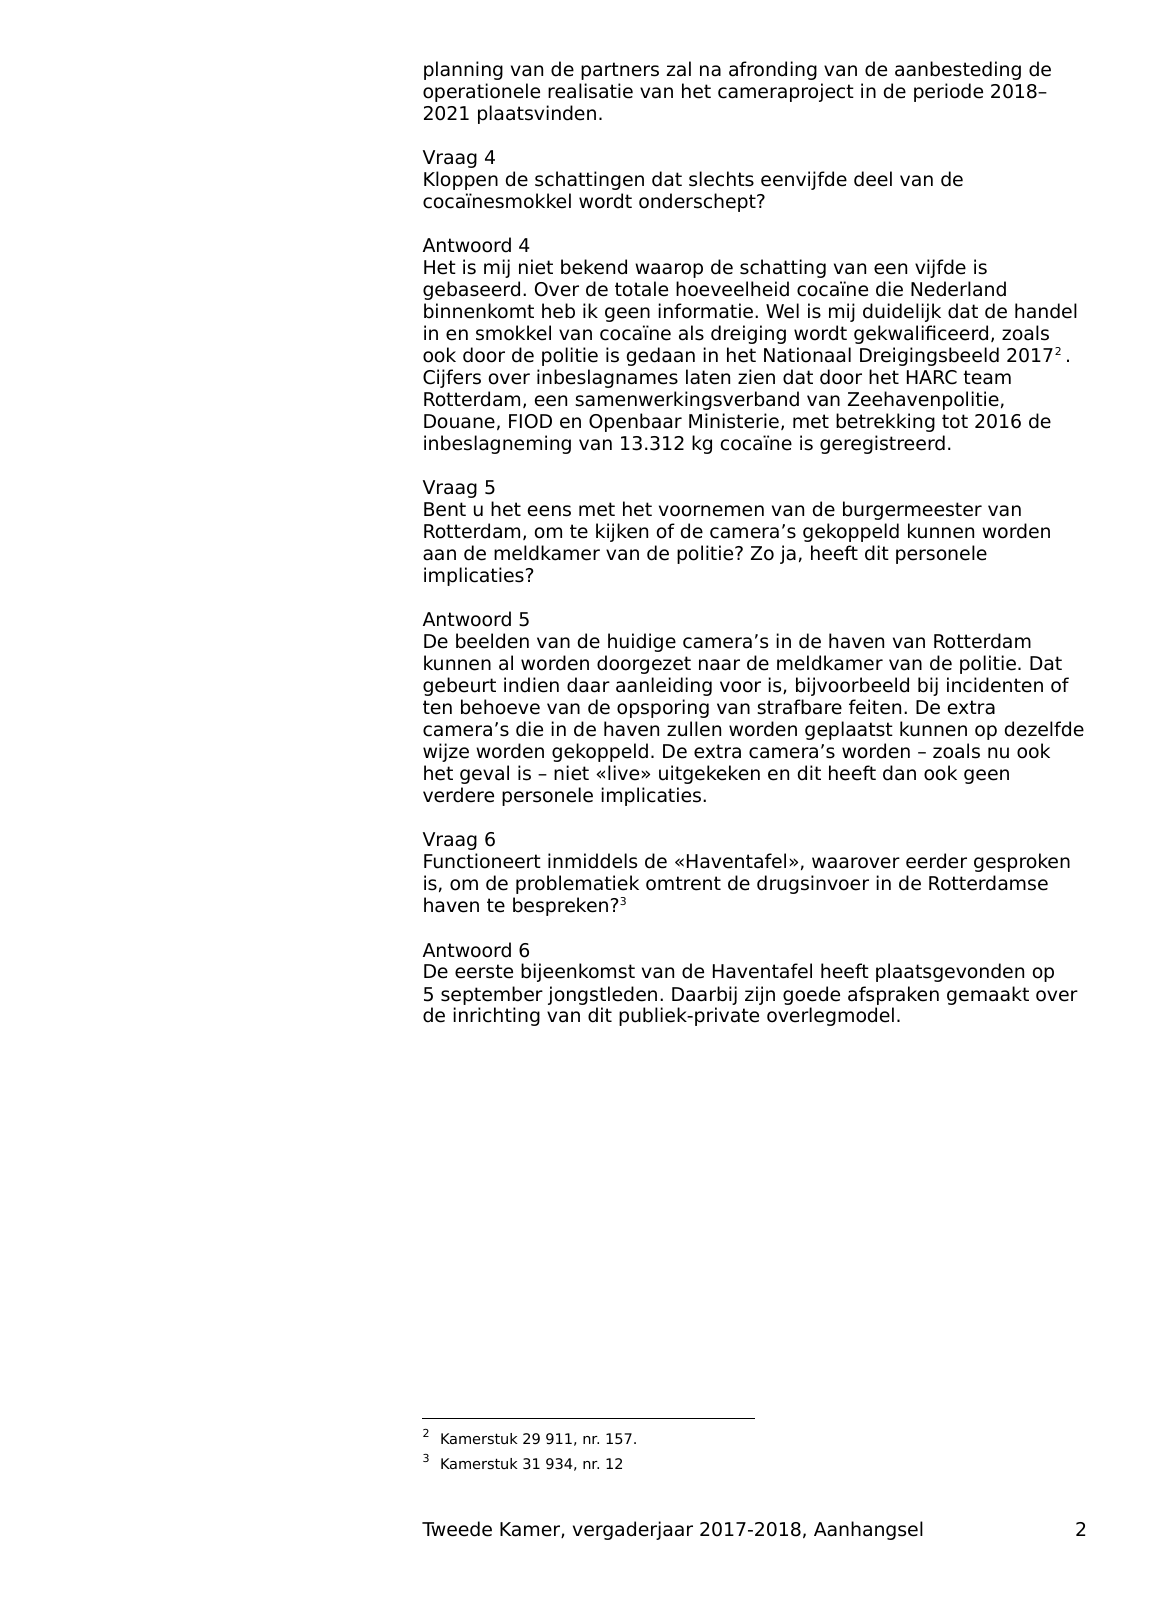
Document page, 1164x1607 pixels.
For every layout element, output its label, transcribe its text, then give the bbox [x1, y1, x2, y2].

text Bent u het eens met het voornemen van de burgermeester van Rotterdam, om te kijken of de camera’s gekoppeld kunnen worden aan de meldkamer van de politie? Zo ja, heeft dit personele implicaties? [422, 499, 1087, 587]
text planning van de partners zal na afronding van de aanbesteding de operationele realisatie van het cameraproject in de periode 2018–2021 plaatsvinden. [422, 59, 1087, 125]
text Antwoord 6 [422, 939, 1087, 961]
text Vraag 6 [422, 829, 1087, 851]
text De eerste bijeenkomst van de Haventafel heeft plaatsgevonden op 5 september jongstleden. Daarbij zijn goede afspraken gemaakt over de inrichting van dit publiek-private overlegmodel. [422, 961, 1087, 1027]
text Kamerstuk 31 934, nr. 12 [422, 1452, 1087, 1474]
text Vraag 5 [422, 477, 1087, 499]
text De beelden van de huidige camera’s in de haven van Rotterdam kunnen al worden doorgezet naar de meldkamer van de politie. Dat gebeurt indien daar aanleiding voor is, bijvoorbeeld bij incidenten of ten behoeve van de opsporing van strafbare feiten. De extra camera’s die in de haven zullen worden geplaatst kunnen op dezelfde wijze worden gekoppeld. De extra camera’s worden – zoals nu ook het geval is – niet «live» uitgekeken en dit heeft dan ook geen verdere personele implicaties. [422, 631, 1087, 807]
text Het is mij niet bekend waarop de schatting van een vijfde is gebaseerd. Over de totale hoeveelheid cocaïne die Nederland binnenkomt heb ik geen informatie. Wel is mij duidelijk dat de handel in en smokkel van cocaïne als dreiging wordt gekwalificeerd, zoals ook door de politie is gedaan in het Nationaal Dreigingsbeeld 2017. Cijfers over inbeslagnames laten zien dat door het HARC team Rotterdam, een samenwerkingsverband van Zeehavenpolitie, Douane, FIOD en Openbaar Ministerie, met betrekking tot 2016 de inbeslagneming van 13.312 kg cocaïne is geregistreerd. [422, 257, 1087, 455]
text Kloppen de schattingen dat slechts eenvijfde deel van de cocaïnesmokkel wordt onderschept? [422, 169, 1087, 213]
text Functioneert inmiddels de «Haventafel», waarover eerder gesproken is, om de problematiek omtrent de drugsinvoer in de Rotterdamse haven te bespreken? [422, 851, 1087, 917]
text Antwoord 5 [422, 609, 1087, 631]
text Antwoord 4 [422, 235, 1087, 257]
text Kamerstuk 29 911, nr. 157. [422, 1427, 1087, 1449]
text Vraag 4 [422, 147, 1087, 169]
